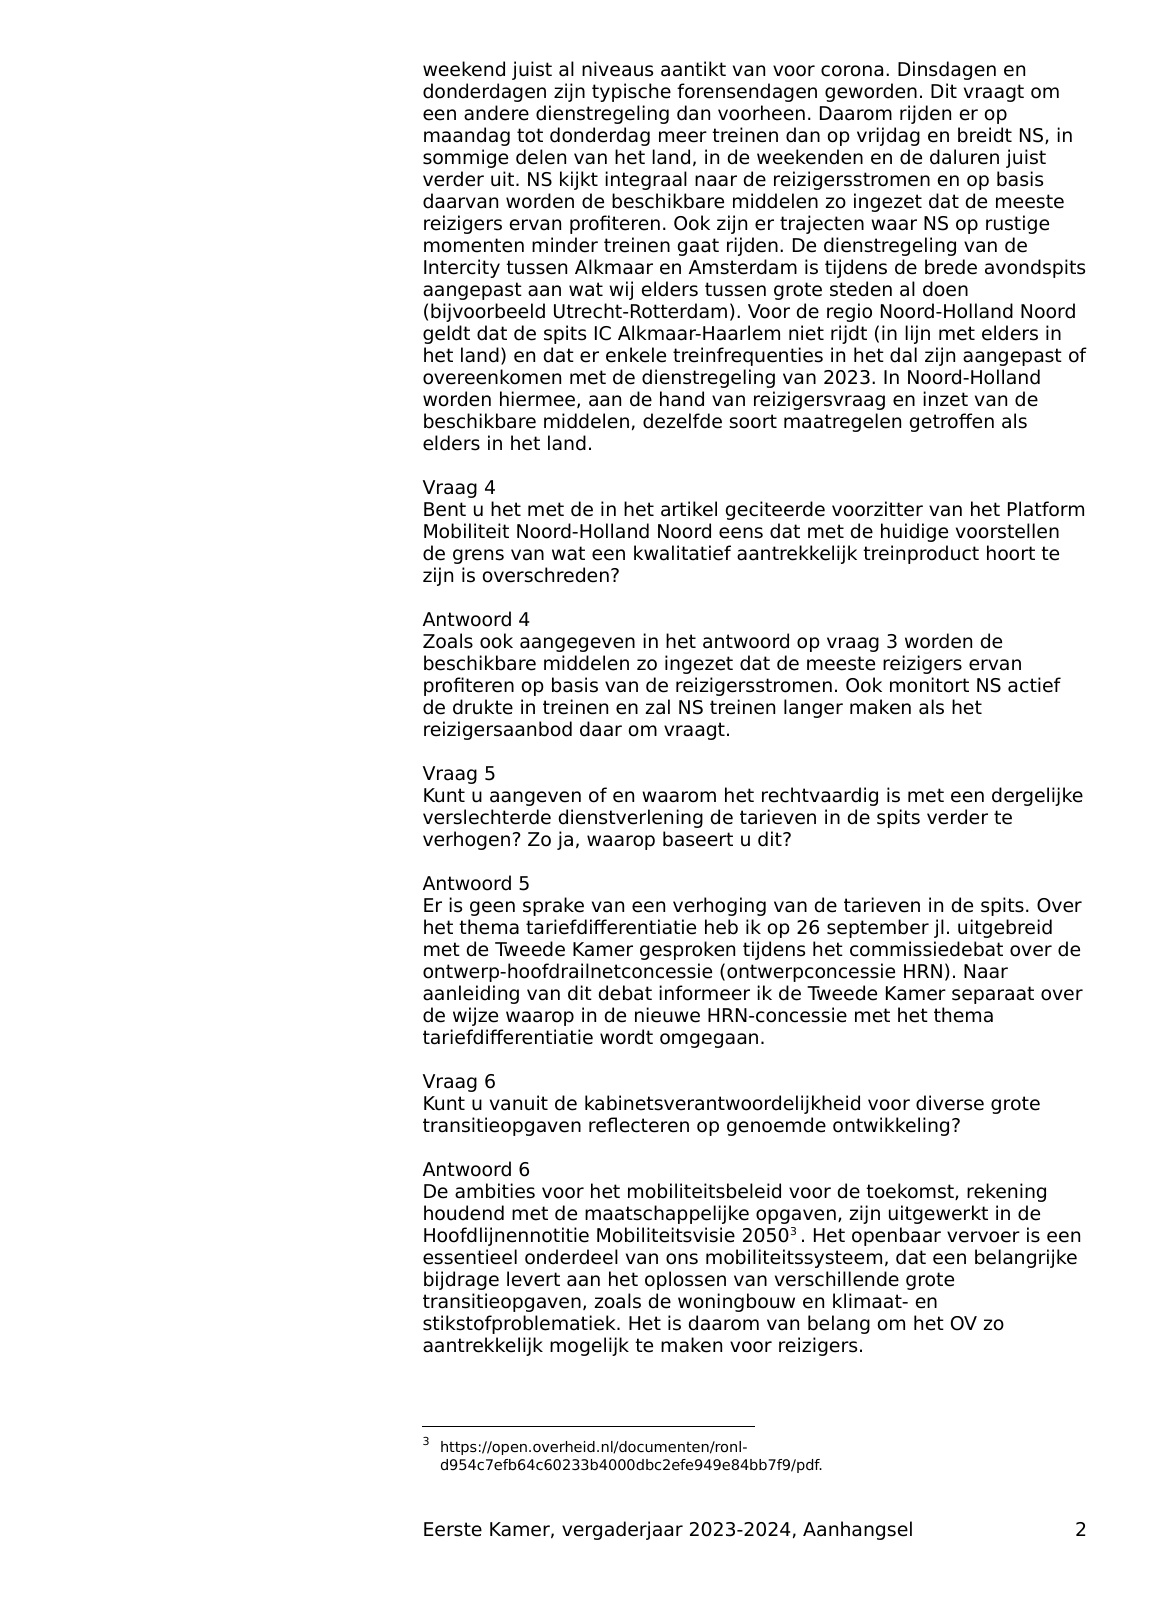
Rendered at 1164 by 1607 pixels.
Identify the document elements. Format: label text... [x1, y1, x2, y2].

text Vraag 5 [422, 763, 1087, 785]
text Vraag 6 [422, 1071, 1087, 1093]
text Antwoord 5 [422, 873, 1087, 895]
text Zoals ook aangegeven in het antwoord op vraag 3 worden de beschikbare middelen zo ingezet dat de meeste reizigers ervan profiteren op basis van de reizigersstromen. Ook monitort NS actief de drukte in treinen en zal NS treinen langer maken als het reizigersaanbod daar om vraagt. [422, 631, 1087, 741]
text Antwoord 4 [422, 609, 1087, 631]
text weekend juist al niveaus aantikt van voor corona. Dinsdagen en donderdagen zijn typische forensendagen geworden. Dit vraagt om een andere dienstregeling dan voorheen. Daarom rijden er op maandag tot donderdag meer treinen dan op vrijdag en breidt NS, in sommige delen van het land, in de weekenden en de daluren juist verder uit. NS kijkt integraal naar de reizigersstromen en op basis daarvan worden de beschikbare middelen zo ingezet dat de meeste reizigers ervan profiteren. Ook zijn er trajecten waar NS op rustige momenten minder treinen gaat rijden. De dienstregeling van de Intercity tussen Alkmaar en Amsterdam is tijdens de brede avondspits aangepast aan wat wij elders tussen grote steden al doen (bijvoorbeeld Utrecht-Rotterdam). Voor de regio Noord-Holland Noord geldt dat de spits IC Alkmaar-Haarlem niet rijdt (in lijn met elders in het land) en dat er enkele treinfrequenties in het dal zijn aangepast of overeenkomen met de dienstregeling van 2023. In Noord-Holland worden hiermee, aan de hand van reizigersvraag en inzet van de beschikbare middelen, dezelfde soort maatregelen getroffen als elders in het land. [422, 59, 1087, 455]
text Bent u het met de in het artikel geciteerde voorzitter van het Platform Mobiliteit Noord-Holland Noord eens dat met de huidige voorstellen de grens van wat een kwalitatief aantrekkelijk treinproduct hoort te zijn is overschreden? [422, 499, 1087, 587]
text Antwoord 6 [422, 1159, 1087, 1181]
text https://open.overheid.nl/documenten/ronl-d954c7efb64c60233b4000dbc2efe949e84bb7f9/pdf. [422, 1435, 1087, 1474]
text Kunt u aangeven of en waarom het rechtvaardig is met een dergelijke verslechterde dienstverlening de tarieven in de spits verder te verhogen? Zo ja, waarop baseert u dit? [422, 785, 1087, 851]
text Er is geen sprake van een verhoging van de tarieven in de spits. Over het thema tariefdifferentiatie heb ik op 26 september jl. uitgebreid met de Tweede Kamer gesproken tijdens het commissiedebat over de ontwerp-hoofdrailnetconcessie (ontwerpconcessie HRN). Naar aanleiding van dit debat informeer ik de Tweede Kamer separaat over de wijze waarop in de nieuwe HRN-concessie met het thema tariefdifferentiatie wordt omgegaan. [422, 895, 1087, 1049]
text Kunt u vanuit de kabinetsverantwoordelijkheid voor diverse grote transitieopgaven reflecteren op genoemde ontwikkeling? [422, 1093, 1087, 1137]
text Vraag 4 [422, 477, 1087, 499]
text De ambities voor het mobiliteitsbeleid voor de toekomst, rekening houdend met de maatschappelijke opgaven, zijn uitgewerkt in de Hoofdlijnennotitie Mobiliteitsvisie 2050. Het openbaar vervoer is een essentieel onderdeel van ons mobiliteitssysteem, dat een belangrijke bijdrage levert aan het oplossen van verschillende grote transitieopgaven, zoals de woningbouw en klimaat- en stikstofproblematiek. Het is daarom van belang om het OV zo aantrekkelijk mogelijk te maken voor reizigers. [422, 1181, 1087, 1357]
